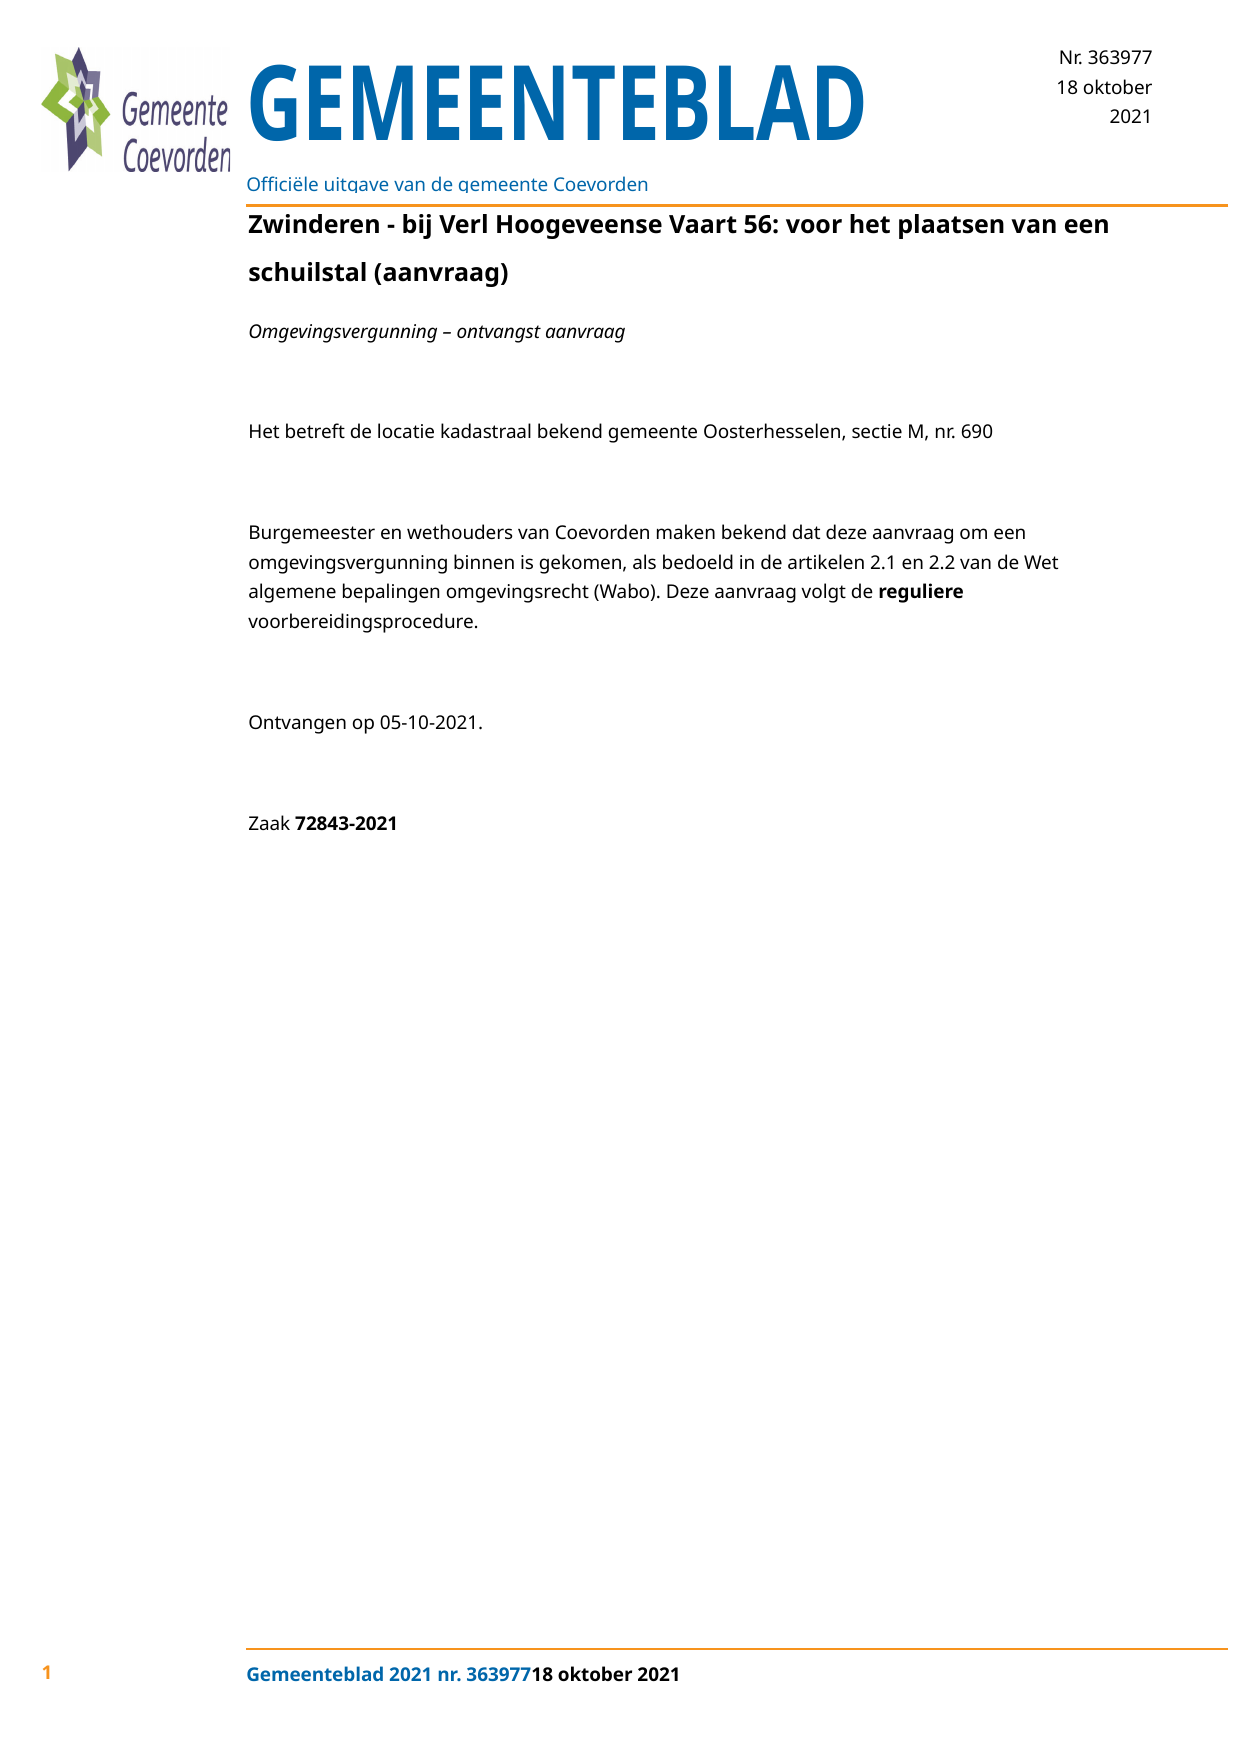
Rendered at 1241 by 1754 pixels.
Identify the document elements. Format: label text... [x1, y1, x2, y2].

text Zaak 72843-2021 [248, 810, 1152, 836]
text Burgemeester en wethouders van Coevorden maken bekend dat deze aanvraag om een omgevingsvergunning binnen is gekomen, als bedoeld in de artikelen 2.1 en 2.2 van de Wet algemene bepalingen omgevingsrecht (Wabo). Deze aanvraag volgt de reguliere voorbereidingsprocedure. [248, 519, 1152, 634]
picture [41, 47, 231, 172]
text Het betreft de locatie kadastraal bekend gemeente Oosterhesselen, sectie M, nr. 690 [248, 419, 1152, 444]
text Omgevingsvergunning – ontvangst aanvraag [248, 318, 1152, 344]
text Zwinderen - bij Verl Hoogeveense Vaart 56: voor het plaatsen van een schuilstal (aanvraag) [248, 207, 1152, 288]
text Ontvangen op 05-10-2021. [248, 709, 1152, 735]
